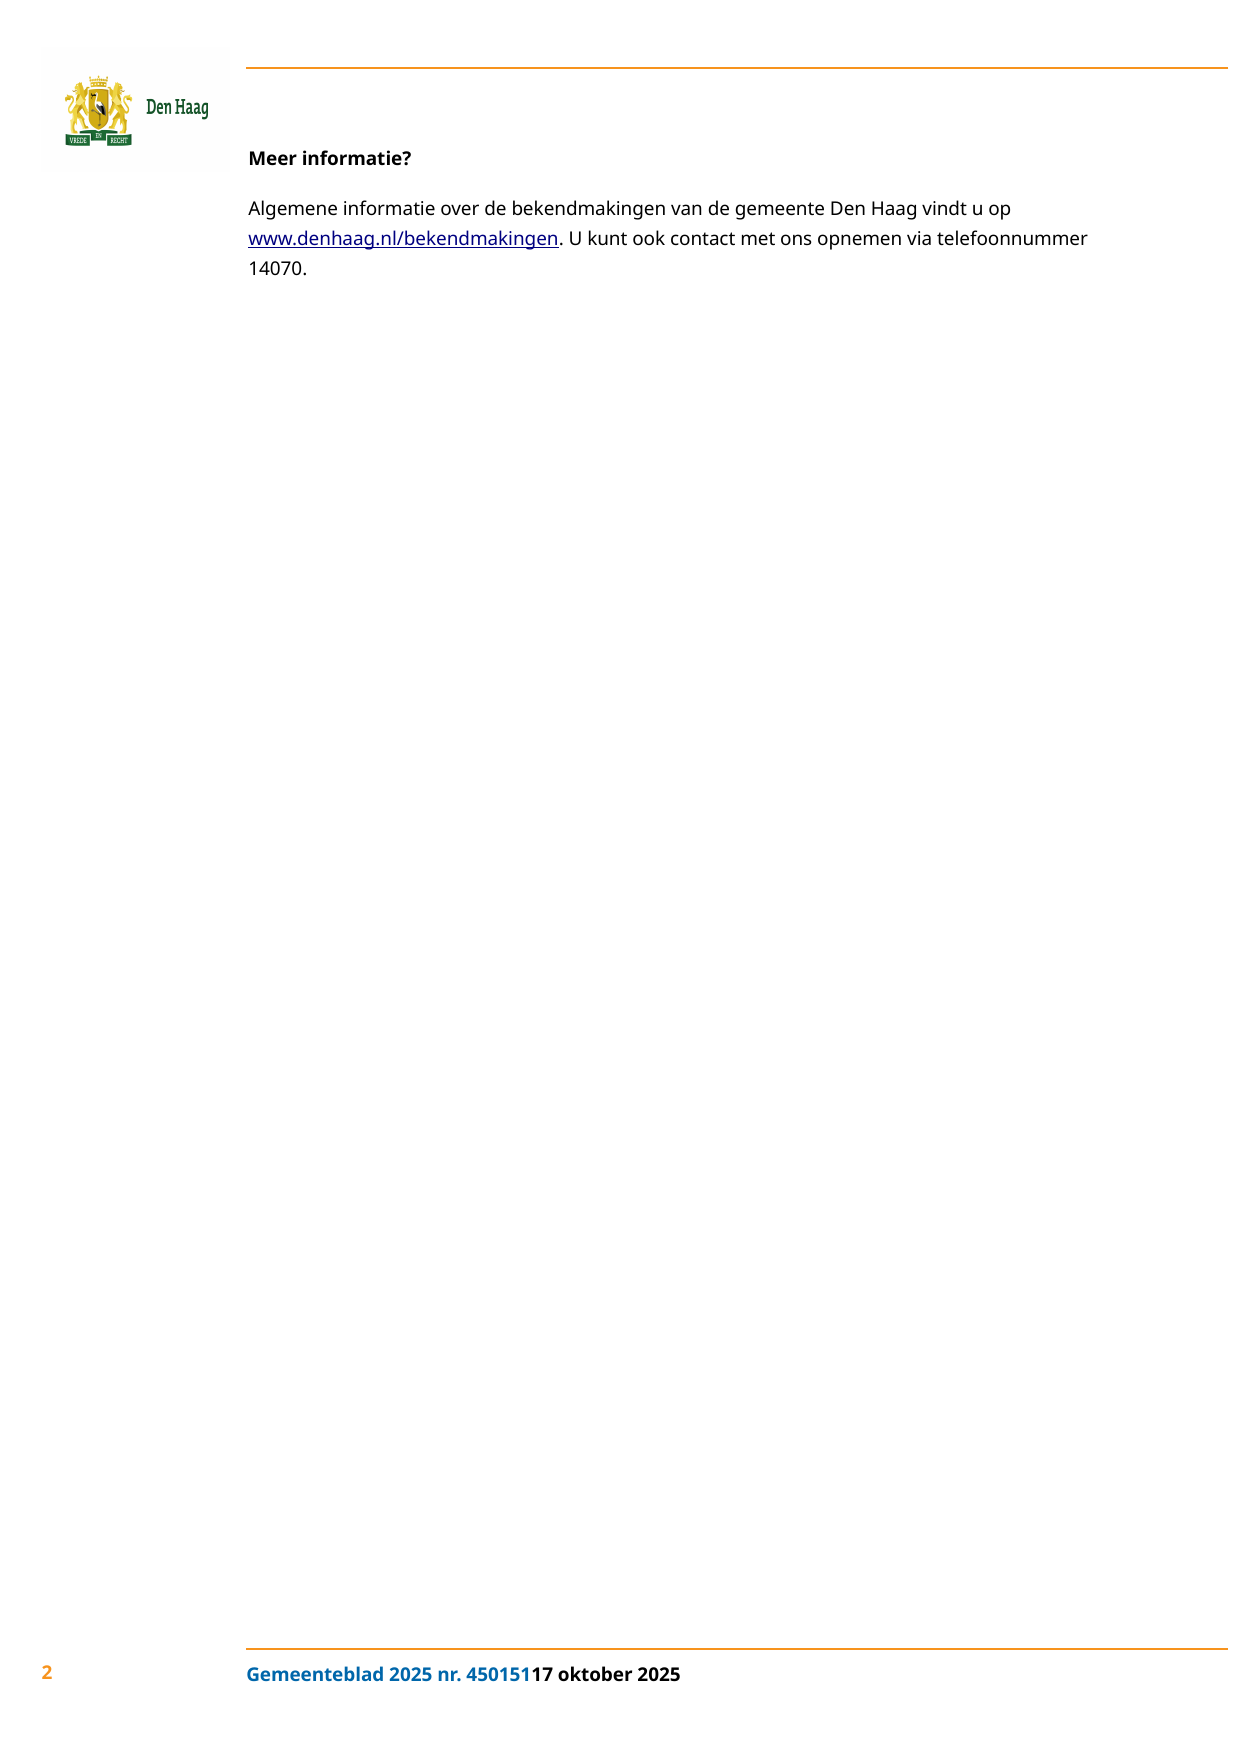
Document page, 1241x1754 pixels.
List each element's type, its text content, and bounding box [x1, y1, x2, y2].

picture [41, 47, 231, 172]
text Algemene informatie over de bekendmakingen van de gemeente Den Haag vindt u op www.denhaag.nl/bekendmakingen. U kunt ook contact met ons opnemen via telefoonnummer 14070. [248, 196, 1152, 281]
text Meer informatie? [248, 145, 1152, 171]
